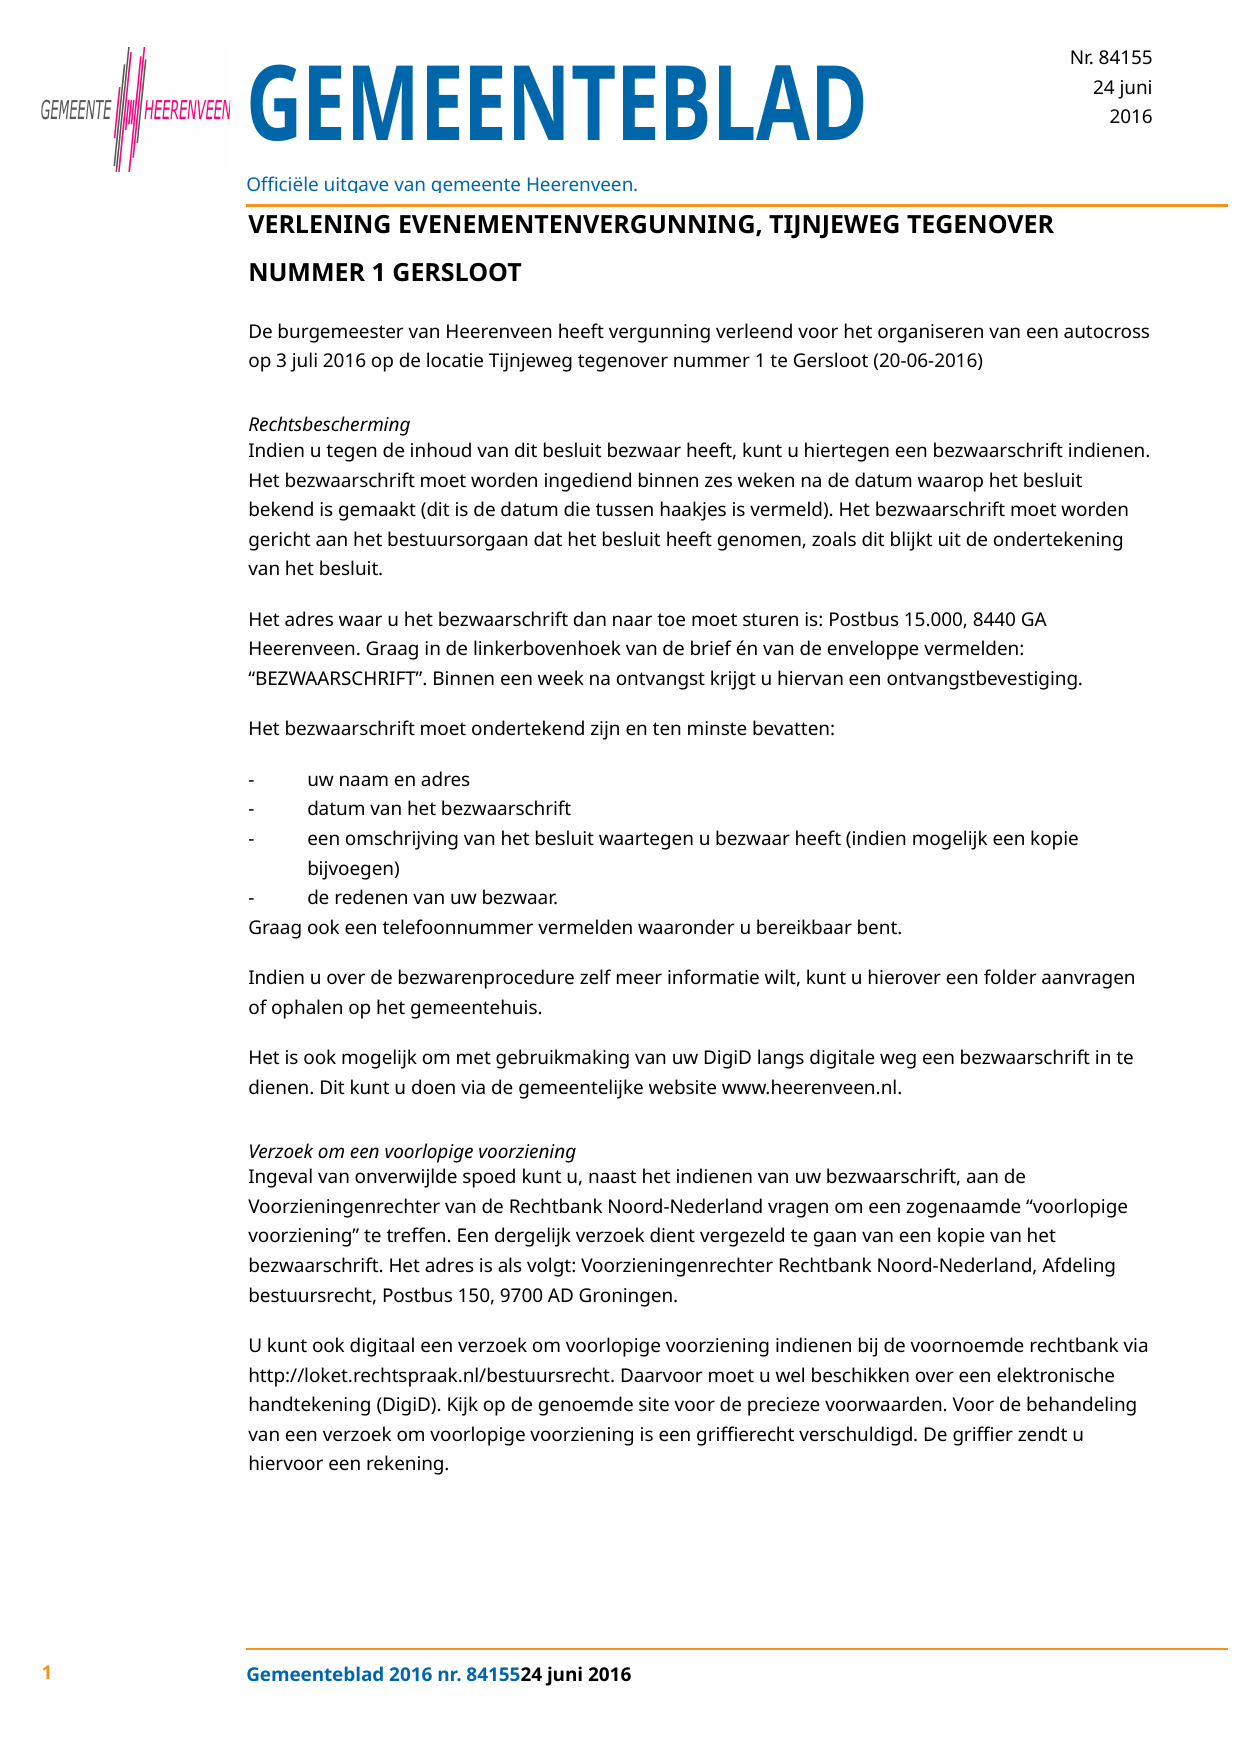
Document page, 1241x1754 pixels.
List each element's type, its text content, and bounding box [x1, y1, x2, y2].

list de redenen van uw bezwaar. [248, 884, 1152, 910]
text Het adres waar u het bezwaarschrift dan naar toe moet sturen is: Postbus 15.000, 8440 GA Heerenveen. Graag in de linkerbovenhoek van de brief én van de enveloppe vermelden: “BEZWAARSCHRIFT”. Binnen een week na ontvangst krijgt u hiervan een ontvangstbevestiging. [248, 606, 1152, 691]
text Het is ook mogelijk om met gebruikmaking van uw DigiD langs digitale weg een bezwaarschrift in te dienen. Dit kunt u doen via de gemeentelijke website www.heerenveen.nl. [248, 1044, 1152, 1099]
list datum van het bezwaarschrift [248, 796, 1152, 821]
text De burgemeester van Heerenveen heeft vergunning verleend voor het organiseren van een autocross op 3 juli 2016 op de locatie Tijnjeweg tegenover nummer 1 te Gersloot (20-06-2016) [248, 318, 1152, 373]
text VERLENING EVENEMENTENVERGUNNING, TIJNJEWEG TEGENOVER NUMMER 1 GERSLOOT [248, 207, 1152, 288]
text Ingeval van onverwijlde spoed kunt u, naast het indienen van uw bezwaarschrift, aan de Voorzieningenrechter van de Rechtbank Noord-Nederland vragen om een zogenaamde “voorlopige voorziening” te treffen. Een dergelijk verzoek dient vergezeld te gaan van een kopie van het bezwaarschrift. Het adres is als volgt: Voorzieningenrechter Rechtbank Noord-Nederland, Afdeling bestuursrecht, Postbus 150, 9700 AD Groningen. [248, 1163, 1152, 1308]
text Het bezwaarschrift moet ondertekend zijn en ten minste bevatten: [248, 716, 1152, 741]
list uw naam en adres [248, 766, 1152, 792]
text Graag ook een telefoonnummer vermelden waaronder u bereikbaar bent. [248, 914, 1152, 939]
text Rechtsbescherming [248, 411, 1152, 437]
picture [41, 47, 231, 172]
list een omschrijving van het besluit waartegen u bezwaar heeft (indien mogelijk een kopie bijvoegen) [248, 825, 1152, 880]
text Indien u tegen de inhoud van dit besluit bezwaar heeft, kunt u hiertegen een bezwaarschrift indienen. Het bezwaarschrift moet worden ingediend binnen zes weken na de datum waarop het besluit bekend is gemaakt (dit is de datum die tussen haakjes is vermeld). Het bezwaarschrift moet worden gericht aan het bestuursorgaan dat het besluit heeft genomen, zoals dit blijkt uit de ondertekening van het besluit. [248, 437, 1152, 581]
text U kunt ook digitaal een verzoek om voorlopige voorziening indienen bij de voornoemde rechtbank via http://loket.rechtspraak.nl/bestuursrecht. Daarvoor moet u wel beschikken over een elektronische handtekening (DigiD). Kijk op de genoemde site voor de precieze voorwaarden. Voor de behandeling van een verzoek om voorlopige voorziening is een griffierecht verschuldigd. De griffier zendt u hiervoor een rekening. [248, 1332, 1152, 1476]
text Verzoek om een voorlopige voorziening [248, 1138, 1152, 1163]
text Indien u over de bezwarenprocedure zelf meer informatie wilt, kunt u hierover een folder aanvragen of ophalen op het gemeentehuis. [248, 964, 1152, 1019]
